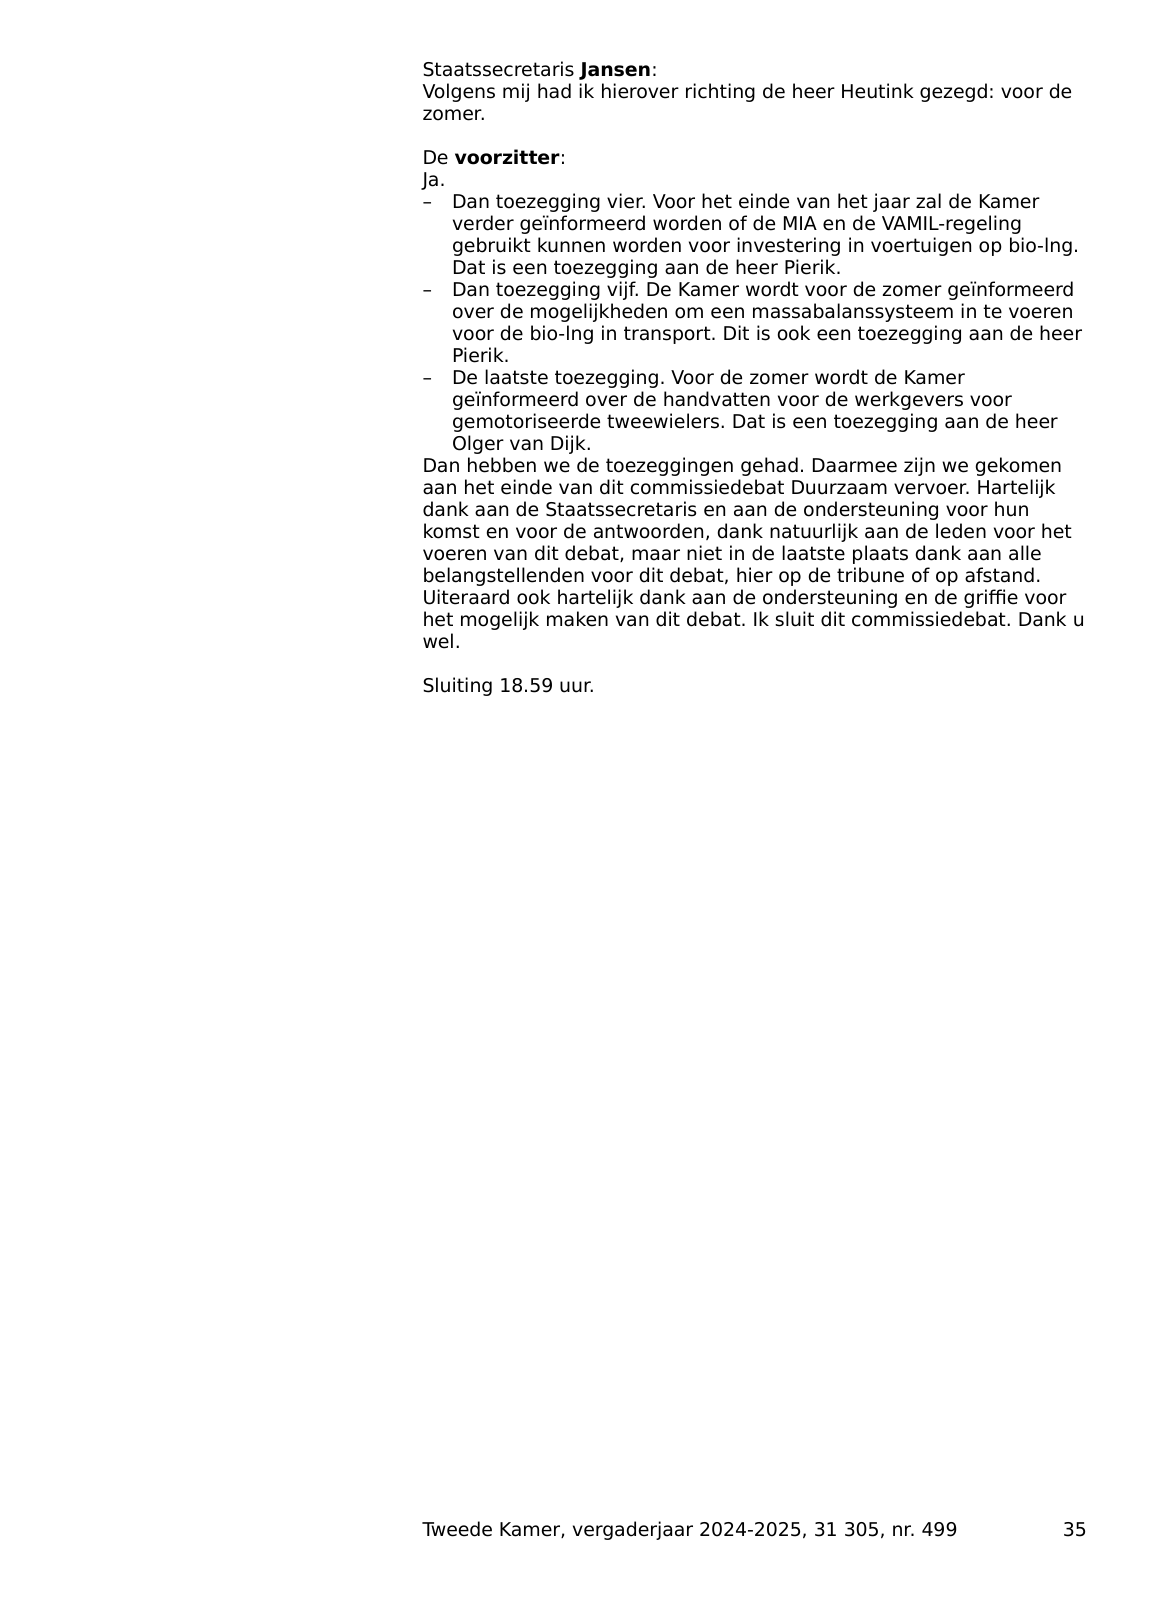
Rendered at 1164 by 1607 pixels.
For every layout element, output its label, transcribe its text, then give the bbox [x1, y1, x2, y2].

text Staatssecretaris Jansen: [422, 59, 1087, 81]
text – De laatste toezegging. Voor de zomer wordt de Kamer geïnformeerd over de handvatten voor de werkgevers voor gemotoriseerde tweewielers. Dat is een toezegging aan de heer Olger van Dijk. [422, 367, 1087, 455]
text – Dan toezegging vier. Voor het einde van het jaar zal de Kamer verder geïnformeerd worden of de MIA en de VAMIL-regeling gebruikt kunnen worden voor investering in voertuigen op bio-lng. Dat is een toezegging aan de heer Pierik. [422, 191, 1087, 279]
text Volgens mij had ik hierover richting de heer Heutink gezegd: voor de zomer. [422, 81, 1087, 125]
text Sluiting 18.59 uur. [422, 675, 1087, 697]
text Ja. [422, 169, 1087, 191]
text De voorzitter: [422, 147, 1087, 169]
text Dan hebben we de toezeggingen gehad. Daarmee zijn we gekomen aan het einde van dit commissiedebat Duurzaam vervoer. Hartelijk dank aan de Staatssecretaris en aan de ondersteuning voor hun komst en voor de antwoorden, dank natuurlijk aan de leden voor het voeren van dit debat, maar niet in de laatste plaats dank aan alle belangstellenden voor dit debat, hier op de tribune of op afstand. Uiteraard ook hartelijk dank aan de ondersteuning en de griffie voor het mogelijk maken van dit debat. Ik sluit dit commissiedebat. Dank u wel. [422, 455, 1087, 653]
text – Dan toezegging vijf. De Kamer wordt voor de zomer geïnformeerd over de mogelijkheden om een massabalanssysteem in te voeren voor de bio-lng in transport. Dit is ook een toezegging aan de heer Pierik. [422, 279, 1087, 367]
